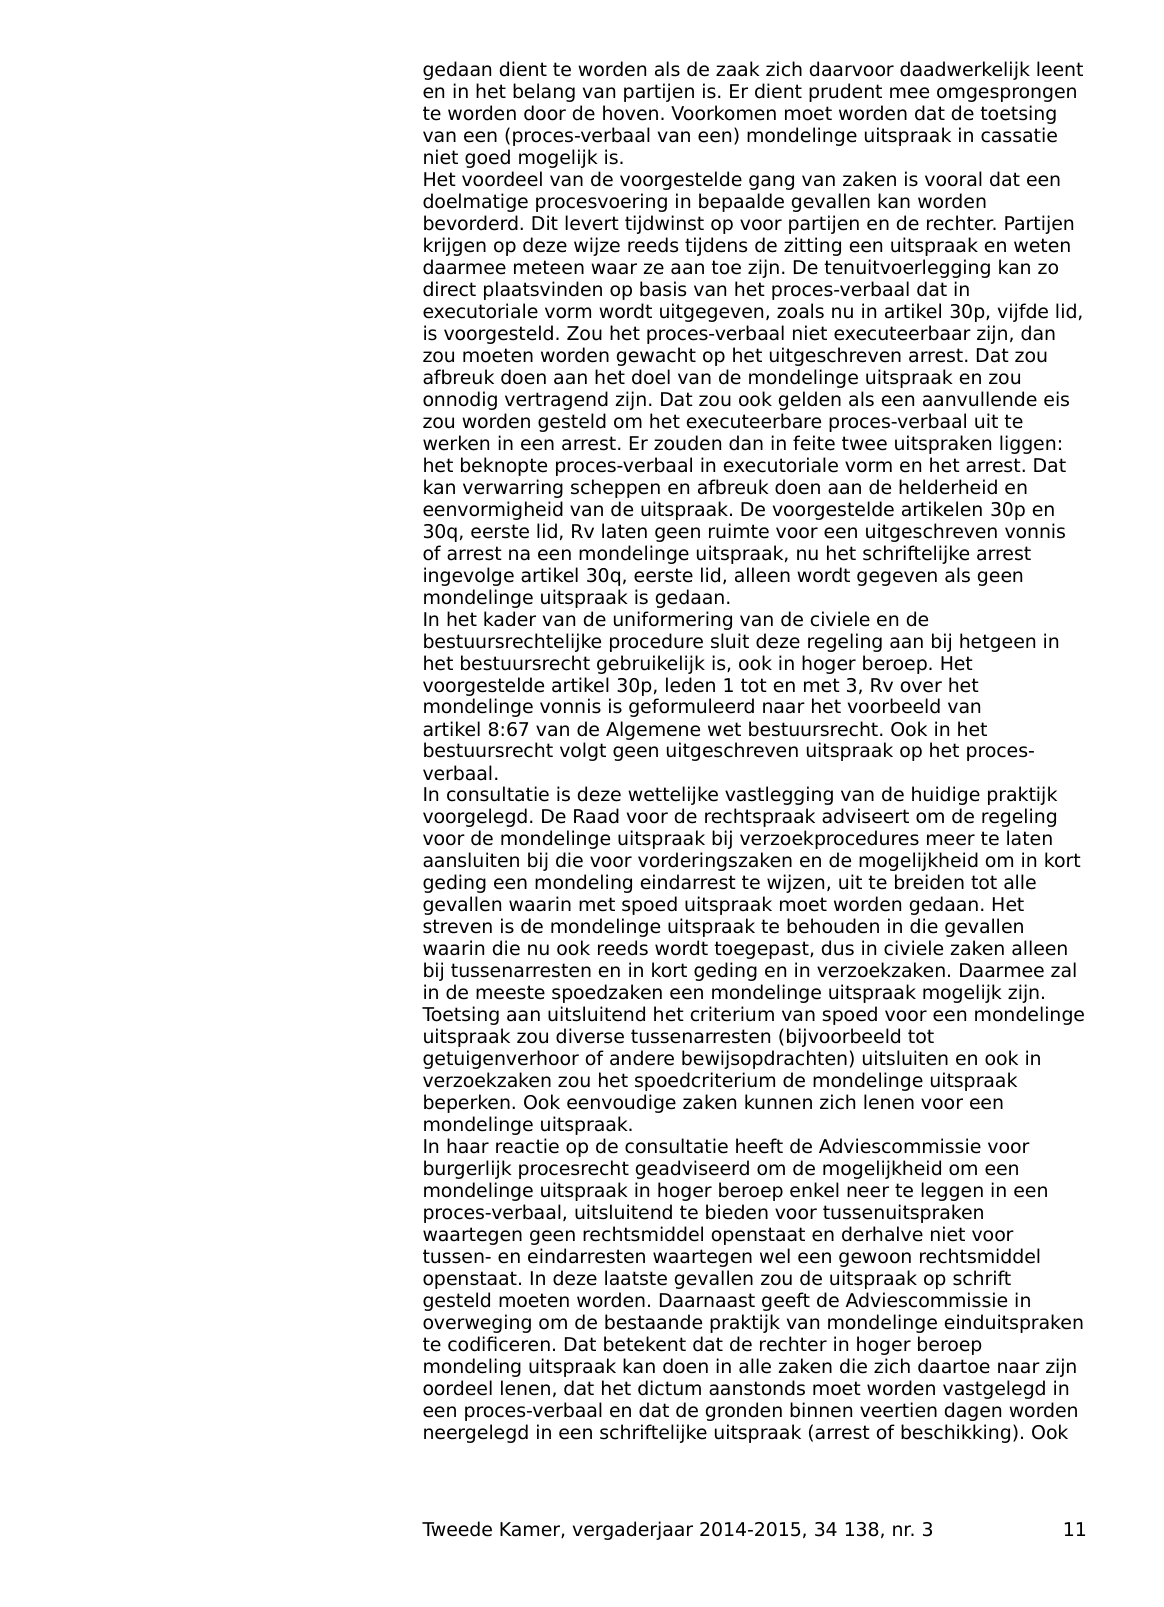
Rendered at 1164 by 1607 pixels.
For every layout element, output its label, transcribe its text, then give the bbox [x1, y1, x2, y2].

text In consultatie is deze wettelijke vastlegging van de huidige praktijk voorgelegd. De Raad voor de rechtspraak adviseert om de regeling voor de mondelinge uitspraak bij verzoekprocedures meer te laten aansluiten bij die voor vorderingszaken en de mogelijkheid om in kort geding een mondeling eindarrest te wijzen, uit te breiden tot alle gevallen waarin met spoed uitspraak moet worden gedaan. Het streven is de mondelinge uitspraak te behouden in die gevallen waarin die nu ook reeds wordt toegepast, dus in civiele zaken alleen bij tussenarresten en in kort geding en in verzoekzaken. Daarmee zal in de meeste spoedzaken een mondelinge uitspraak mogelijk zijn. Toetsing aan uitsluitend het criterium van spoed voor een mondelinge uitspraak zou diverse tussenarresten (bijvoorbeeld tot getuigenverhoor of andere bewijsopdrachten) uitsluiten en ook in verzoekzaken zou het spoedcriterium de mondelinge uitspraak beperken. Ook eenvoudige zaken kunnen zich lenen voor een mondelinge uitspraak. [422, 784, 1087, 1136]
text gedaan dient te worden als de zaak zich daarvoor daadwerkelijk leent en in het belang van partijen is. Er dient prudent mee omgesprongen te worden door de hoven. Voorkomen moet worden dat de toetsing van een (proces-verbaal van een) mondelinge uitspraak in cassatie niet goed mogelijk is. [422, 59, 1087, 169]
text Het voordeel van de voorgestelde gang van zaken is vooral dat een doelmatige procesvoering in bepaalde gevallen kan worden bevorderd. Dit levert tijdwinst op voor partijen en de rechter. Partijen krijgen op deze wijze reeds tijdens de zitting een uitspraak en weten daarmee meteen waar ze aan toe zijn. De tenuitvoerlegging kan zo direct plaatsvinden op basis van het proces-verbaal dat in executoriale vorm wordt uitgegeven, zoals nu in artikel 30p, vijfde lid, is voorgesteld. Zou het proces-verbaal niet executeerbaar zijn, dan zou moeten worden gewacht op het uitgeschreven arrest. Dat zou afbreuk doen aan het doel van de mondelinge uitspraak en zou onnodig vertragend zijn. Dat zou ook gelden als een aanvullende eis zou worden gesteld om het executeerbare proces-verbaal uit te werken in een arrest. Er zouden dan in feite twee uitspraken liggen: het beknopte proces-verbaal in executoriale vorm en het arrest. Dat kan verwarring scheppen en afbreuk doen aan de helderheid en eenvormigheid van de uitspraak. De voorgestelde artikelen 30p en 30q, eerste lid, Rv laten geen ruimte voor een uitgeschreven vonnis of arrest na een mondelinge uitspraak, nu het schriftelijke arrest ingevolge artikel 30q, eerste lid, alleen wordt gegeven als geen mondelinge uitspraak is gedaan. [422, 169, 1087, 608]
text In haar reactie op de consultatie heeft de Adviescommissie voor burgerlijk procesrecht geadviseerd om de mogelijkheid om een mondelinge uitspraak in hoger beroep enkel neer te leggen in een proces-verbaal, uitsluitend te bieden voor tussenuitspraken waartegen geen rechtsmiddel openstaat en derhalve niet voor tussen- en eindarresten waartegen wel een gewoon rechtsmiddel openstaat. In deze laatste gevallen zou de uitspraak op schrift gesteld moeten worden. Daarnaast geeft de Adviescommissie in overweging om de bestaande praktijk van mondelinge einduitspraken te codificeren. Dat betekent dat de rechter in hoger beroep mondeling uitspraak kan doen in alle zaken die zich daartoe naar zijn oordeel lenen, dat het dictum aanstonds moet worden vastgelegd in een proces-verbaal en dat de gronden binnen veertien dagen worden neergelegd in een schriftelijke uitspraak (arrest of beschikking). Ook [422, 1136, 1087, 1444]
text In het kader van de uniformering van de civiele en de bestuursrechtelijke procedure sluit deze regeling aan bij hetgeen in het bestuursrecht gebruikelijk is, ook in hoger beroep. Het voorgestelde artikel 30p, leden 1 tot en met 3, Rv over het mondelinge vonnis is geformuleerd naar het voorbeeld van artikel 8:67 van de Algemene wet bestuursrecht. Ook in het bestuursrecht volgt geen uitgeschreven uitspraak op het proces-verbaal. [422, 608, 1087, 784]
